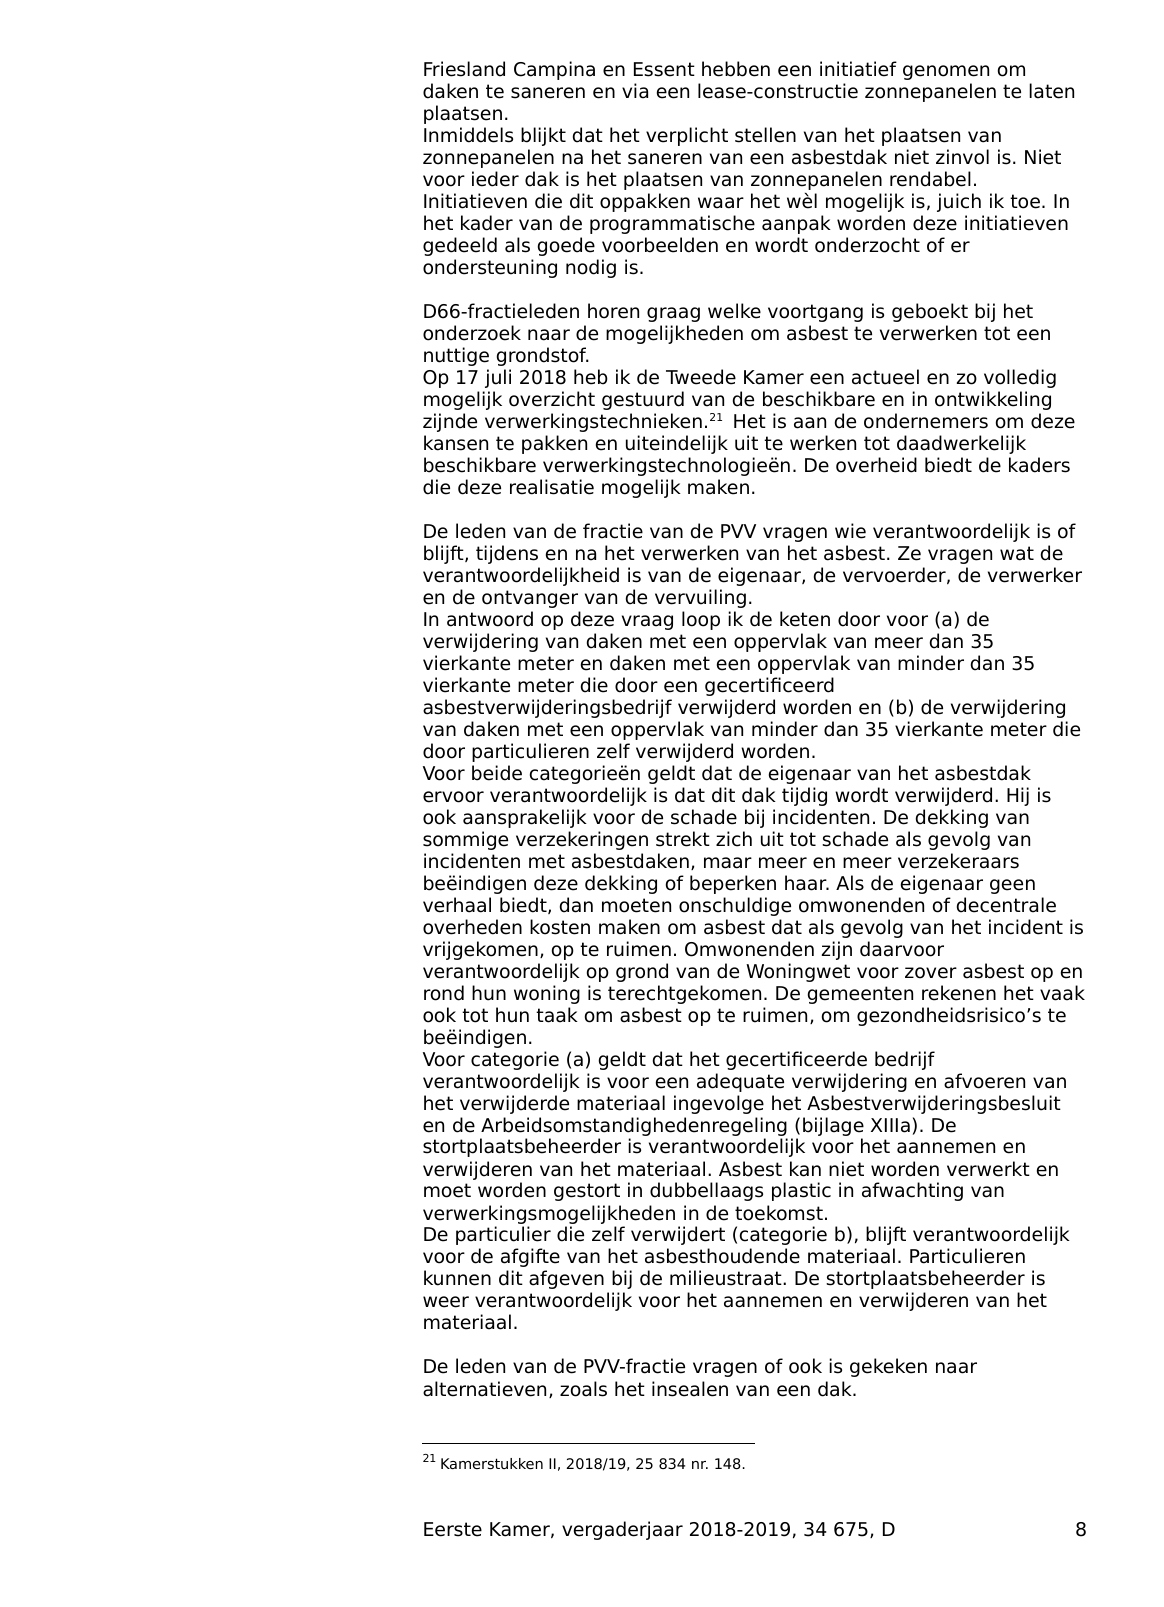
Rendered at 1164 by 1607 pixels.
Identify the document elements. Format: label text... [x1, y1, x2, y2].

text Voor beide categorieën geldt dat de eigenaar van het asbestdak ervoor verantwoordelijk is dat dit dak tijdig wordt verwijderd. Hij is ook aansprakelijk voor de schade bij incidenten. De dekking van sommige verzekeringen strekt zich uit tot schade als gevolg van incidenten met asbestdaken, maar meer en meer verzekeraars beëindigen deze dekking of beperken haar. Als de eigenaar geen verhaal biedt, dan moeten onschuldige omwonenden of decentrale overheden kosten maken om asbest dat als gevolg van het incident is vrijgekomen, op te ruimen. Omwonenden zijn daarvoor verantwoordelijk op grond van de Woningwet voor zover asbest op en rond hun woning is terechtgekomen. De gemeenten rekenen het vaak ook tot hun taak om asbest op te ruimen, om gezondheidsrisico’s te beëindigen. [422, 763, 1087, 1048]
text Op 17 juli 2018 heb ik de Tweede Kamer een actueel en zo volledig mogelijk overzicht gestuurd van de beschikbare en in ontwikkeling zijnde verwerkingstechnieken. Het is aan de ondernemers om deze kansen te pakken en uiteindelijk uit te werken tot daadwerkelijk beschikbare verwerkingstechnologieën. De overheid biedt de kaders die deze realisatie mogelijk maken. [422, 367, 1087, 499]
text Voor categorie (a) geldt dat het gecertificeerde bedrijf verantwoordelijk is voor een adequate verwijdering en afvoeren van het verwijderde materiaal ingevolge het Asbestverwijderingsbesluit en de Arbeidsomstandighedenregeling (bijlage XIIIa). De stortplaatsbeheerder is verantwoordelijk voor het aannemen en verwijderen van het materiaal. Asbest kan niet worden verwerkt en moet worden gestort in dubbellaags plastic in afwachting van verwerkingsmogelijkheden in de toekomst. [422, 1048, 1087, 1224]
text Friesland Campina en Essent hebben een initiatief genomen om daken te saneren en via een lease-constructie zonnepanelen te laten plaatsen. [422, 59, 1087, 125]
text D66-fractieleden horen graag welke voortgang is geboekt bij het onderzoek naar de mogelijkheden om asbest te verwerken tot een nuttige grondstof. [422, 301, 1087, 367]
text De particulier die zelf verwijdert (categorie b), blijft verantwoordelijk voor de afgifte van het asbesthoudende materiaal. Particulieren kunnen dit afgeven bij de milieustraat. De stortplaatsbeheerder is weer verantwoordelijk voor het aannemen en verwijderen van het materiaal. [422, 1224, 1087, 1334]
text Kamerstukken II, 2018/19, 25 834 nr. 148. [422, 1452, 1087, 1474]
text De leden van de PVV-fractie vragen of ook is gekeken naar alternatieven, zoals het insealen van een dak. [422, 1356, 1087, 1400]
text De leden van de fractie van de PVV vragen wie verantwoordelijk is of blijft, tijdens en na het verwerken van het asbest. Ze vragen wat de verantwoordelijkheid is van de eigenaar, de vervoerder, de verwerker en de ontvanger van de vervuiling. [422, 521, 1087, 609]
text In antwoord op deze vraag loop ik de keten door voor (a) de verwijdering van daken met een oppervlak van meer dan 35 vierkante meter en daken met een oppervlak van minder dan 35 vierkante meter die door een gecertificeerd asbestverwijderingsbedrijf verwijderd worden en (b) de verwijdering van daken met een oppervlak van minder dan 35 vierkante meter die door particulieren zelf verwijderd worden. [422, 609, 1087, 763]
text Inmiddels blijkt dat het verplicht stellen van het plaatsen van zonnepanelen na het saneren van een asbestdak niet zinvol is. Niet voor ieder dak is het plaatsen van zonnepanelen rendabel. Initiatieven die dit oppakken waar het wèl mogelijk is, juich ik toe. In het kader van de programmatische aanpak worden deze initiatieven gedeeld als goede voorbeelden en wordt onderzocht of er ondersteuning nodig is. [422, 125, 1087, 279]
